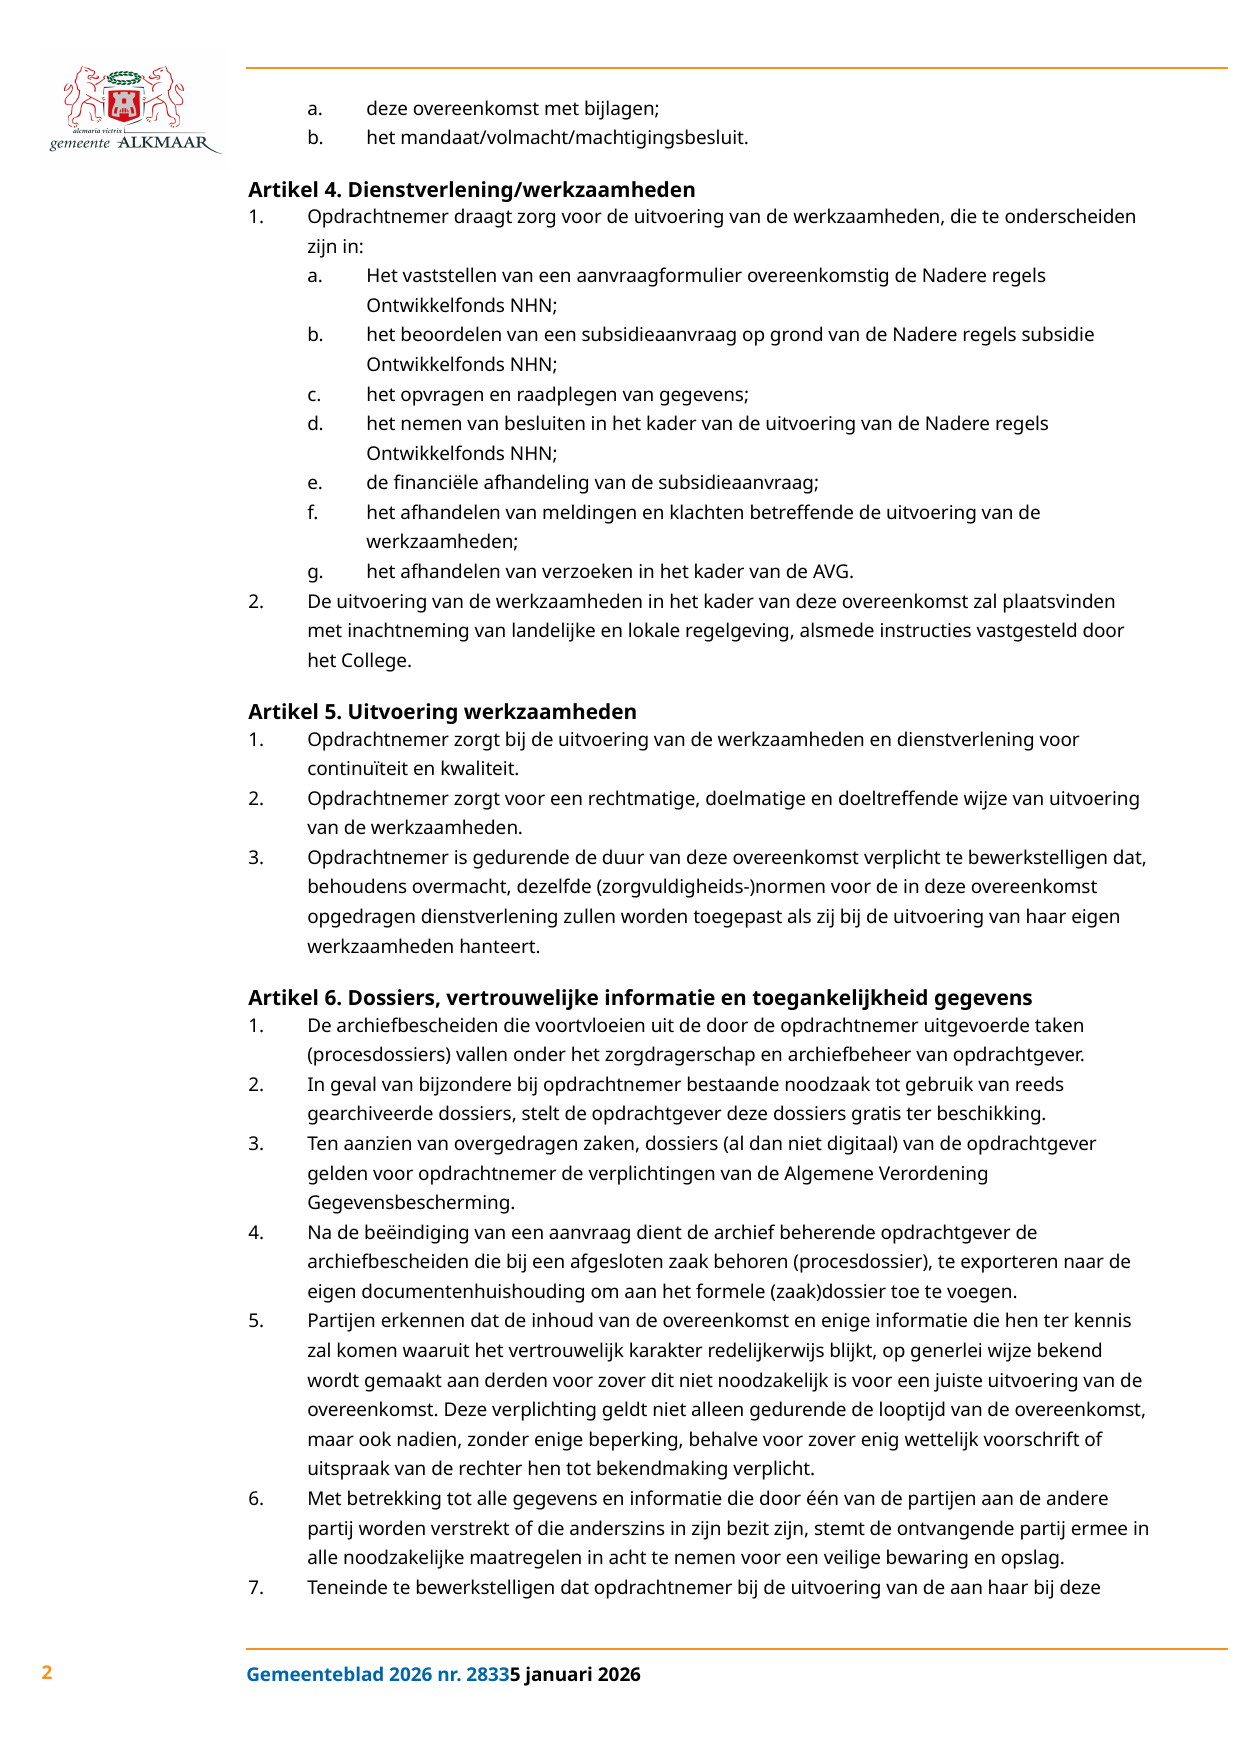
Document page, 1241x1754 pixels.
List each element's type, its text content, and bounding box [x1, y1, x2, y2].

list Na de beëindiging van een aanvraag dient de archief beherende opdrachtgever de archiefbescheiden die bij een afgesloten zaak behoren (procesdossier), te exporteren naar de eigen documentenhuishouding om aan het formele (zaak)dossier toe te voegen. [248, 1219, 1152, 1304]
list Het vaststellen van een aanvraagformulier overeenkomstig de Nadere regels Ontwikkelfonds NHN; [307, 262, 1152, 318]
list het beoordelen van een subsidieaanvraag op grond van de Nadere regels subsidie Ontwikkelfonds NHN; [307, 322, 1152, 377]
list het opvragen en raadplegen van gegevens; [307, 381, 1152, 406]
list het nemen van besluiten in het kader van de uitvoering van de Nadere regels Ontwikkelfonds NHN; [307, 410, 1152, 466]
picture [41, 47, 231, 172]
list deze overeenkomst met bijlagen; [307, 95, 1152, 121]
list de financiële afhandeling van de subsidieaanvraag; [307, 469, 1152, 495]
list De uitvoering van de werkzaamheden in het kader van deze overeenkomst zal plaatsvinden met inachtneming van landelijke en lokale regelgeving, alsmede instructies vastgesteld door het College. [248, 588, 1152, 673]
list Ten aanzien van overgedragen zaken, dossiers (al dan niet digitaal) van de opdrachtgever gelden voor opdrachtnemer de verplichtingen van de Algemene Verordening Gegevensbescherming. [248, 1130, 1152, 1215]
list Opdrachtnemer is gedurende de duur van deze overeenkomst verplicht te bewerkstelligen dat, behoudens overmacht, dezelfde (zorgvuldigheids-)normen voor de in deze overeenkomst opgedragen dienstverlening zullen worden toegepast als zij bij de uitvoering van haar eigen werkzaamheden hanteert. [248, 844, 1152, 959]
text Artikel 6. Dossiers, vertrouwelijke informatie en toegankelijkheid gegevens [248, 983, 1152, 1012]
list De archiefbescheiden die voortvloeien uit de door de opdrachtnemer uitgevoerde taken (procesdossiers) vallen onder het zorgdragerschap en archiefbeheer van opdrachtgever. [248, 1012, 1152, 1067]
text Artikel 4. Dienstverlening/werkzaamheden [248, 175, 1152, 203]
list In geval van bijzondere bij opdrachtnemer bestaande noodzaak tot gebruik van reeds gearchiveerde dossiers, stelt de opdrachtgever deze dossiers gratis ter beschikking. [248, 1071, 1152, 1126]
list Teneinde te bewerkstelligen dat opdrachtnemer bij de uitvoering van de aan haar bij deze [248, 1574, 1152, 1599]
list Opdrachtnemer draagt zorg voor de uitvoering van de werkzaamheden, die te onderscheiden zijn in: [248, 203, 1152, 258]
list het mandaat/volmacht/machtigingsbesluit. [307, 124, 1152, 150]
text Artikel 5. Uitvoering werkzaamheden [248, 697, 1152, 726]
list Opdrachtnemer zorgt bij de uitvoering van de werkzaamheden en dienstverlening voor continuïteit en kwaliteit. [248, 726, 1152, 781]
list Partijen erkennen dat de inhoud van de overeenkomst en enige informatie die hen ter kennis zal komen waaruit het vertrouwelijk karakter redelijkerwijs blijkt, op generlei wijze bekend wordt gemaakt aan derden voor zover dit niet noodzakelijk is voor een juiste uitvoering van de overeenkomst. Deze verplichting geldt niet alleen gedurende de looptijd van de overeenkomst, maar ook nadien, zonder enige beperking, behalve voor zover enig wettelijk voorschrift of uitspraak van de rechter hen tot bekendmaking verplicht. [248, 1308, 1152, 1481]
list Met betrekking tot alle gegevens en informatie die door één van de partijen aan de andere partij worden verstrekt of die anderszins in zijn bezit zijn, stemt de ontvangende partij ermee in alle noodzakelijke maatregelen in acht te nemen voor een veilige bewaring en opslag. [248, 1485, 1152, 1570]
list Opdrachtnemer zorgt voor een rechtmatige, doelmatige en doeltreffende wijze van uitvoering van de werkzaamheden. [248, 785, 1152, 840]
list het afhandelen van verzoeken in het kader van de AVG. [307, 558, 1152, 584]
list het afhandelen van meldingen en klachten betreffende de uitvoering van de werkzaamheden; [307, 499, 1152, 554]
